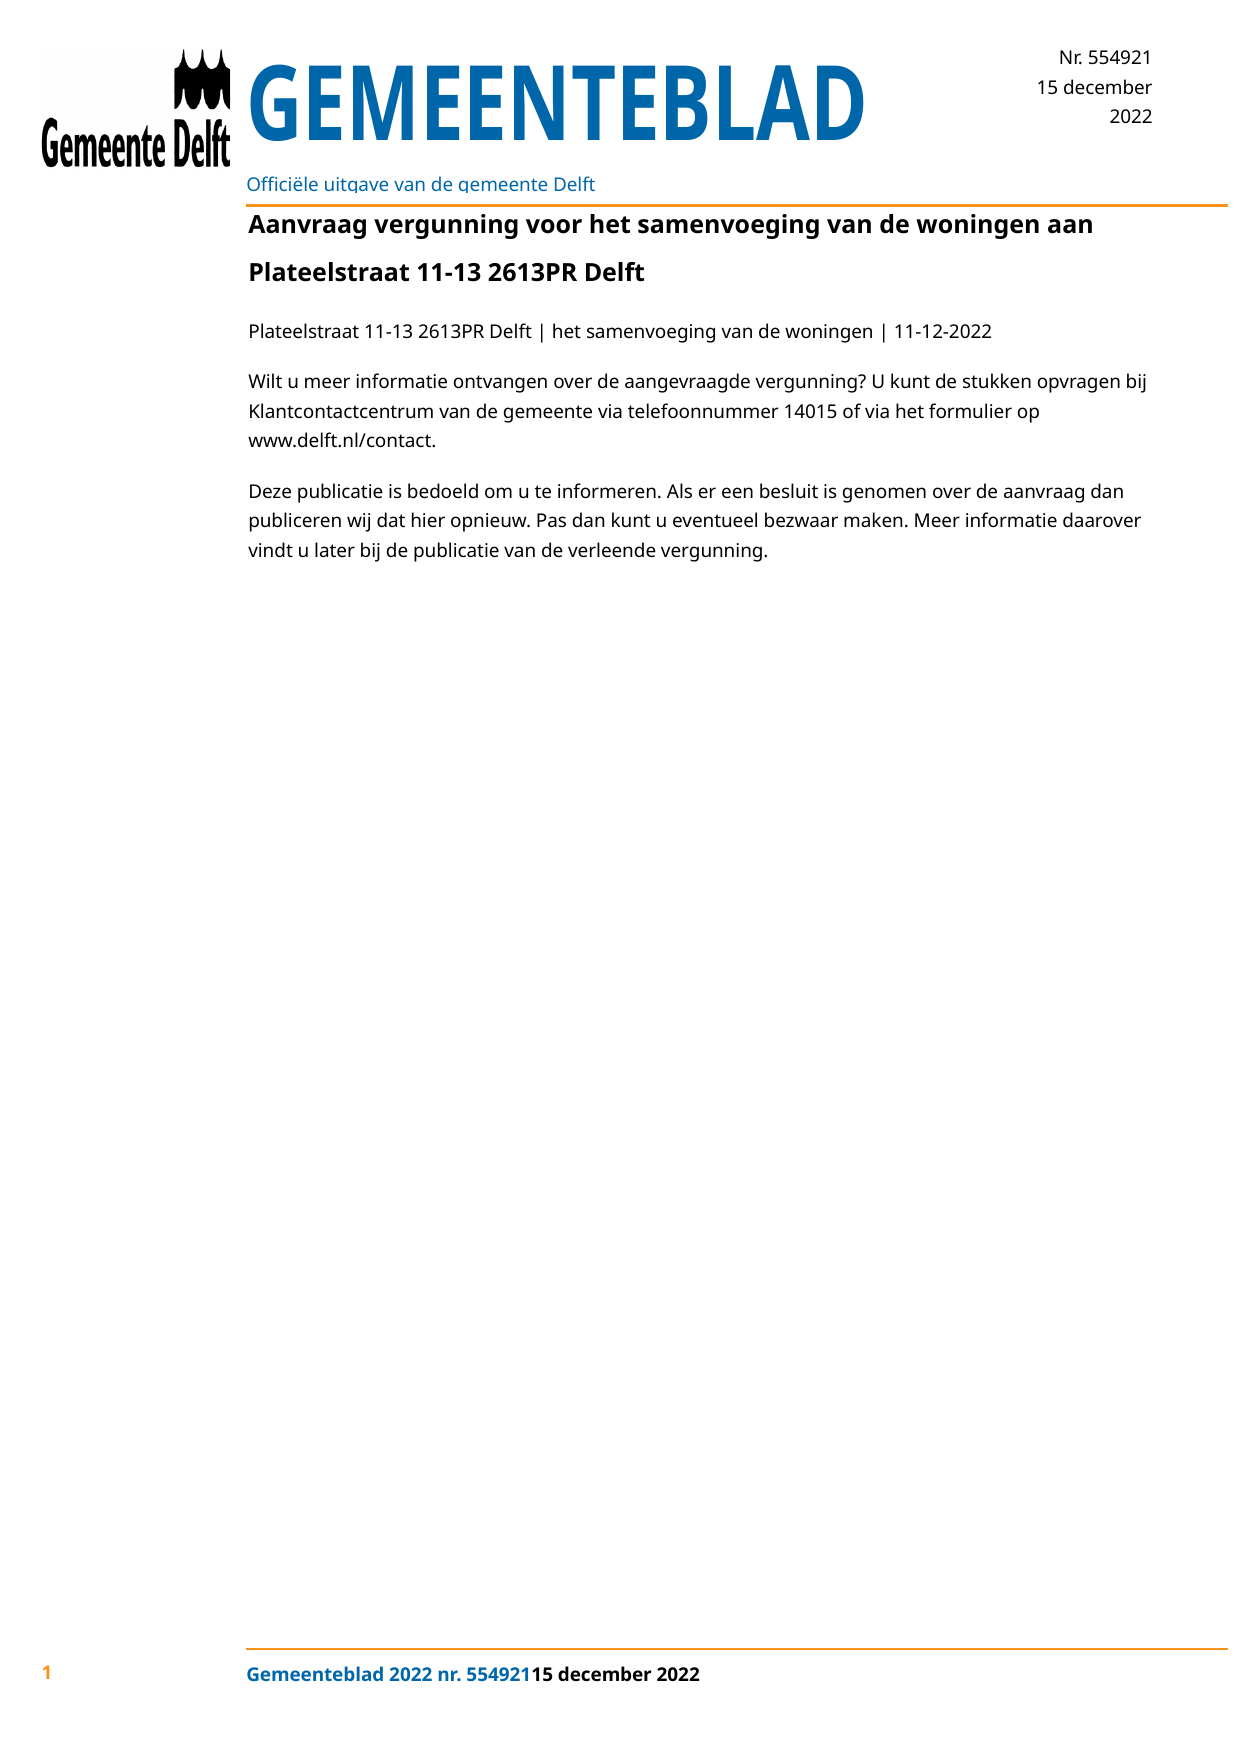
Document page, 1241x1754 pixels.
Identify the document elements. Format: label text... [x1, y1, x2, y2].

picture [41, 47, 231, 172]
text Plateelstraat 11-13 2613PR Delft | het samenvoeging van de woningen | 11-12-2022 [248, 318, 1152, 344]
text Deze publicatie is bedoeld om u te informeren. Als er een besluit is genomen over de aanvraag dan publiceren wij dat hier opnieuw. Pas dan kunt u eventueel bezwaar maken. Meer informatie daarover vindt u later bij de publicatie van de verleende vergunning. [248, 478, 1152, 563]
text Aanvraag vergunning voor het samenvoeging van de woningen aan Plateelstraat 11-13 2613PR Delft [248, 207, 1152, 288]
text Wilt u meer informatie ontvangen over de aangevraagde vergunning? U kunt de stukken opvragen bij Klantcontactcentrum van de gemeente via telefoonnummer 14015 of via het formulier op www.delft.nl/contact. [248, 368, 1152, 453]
